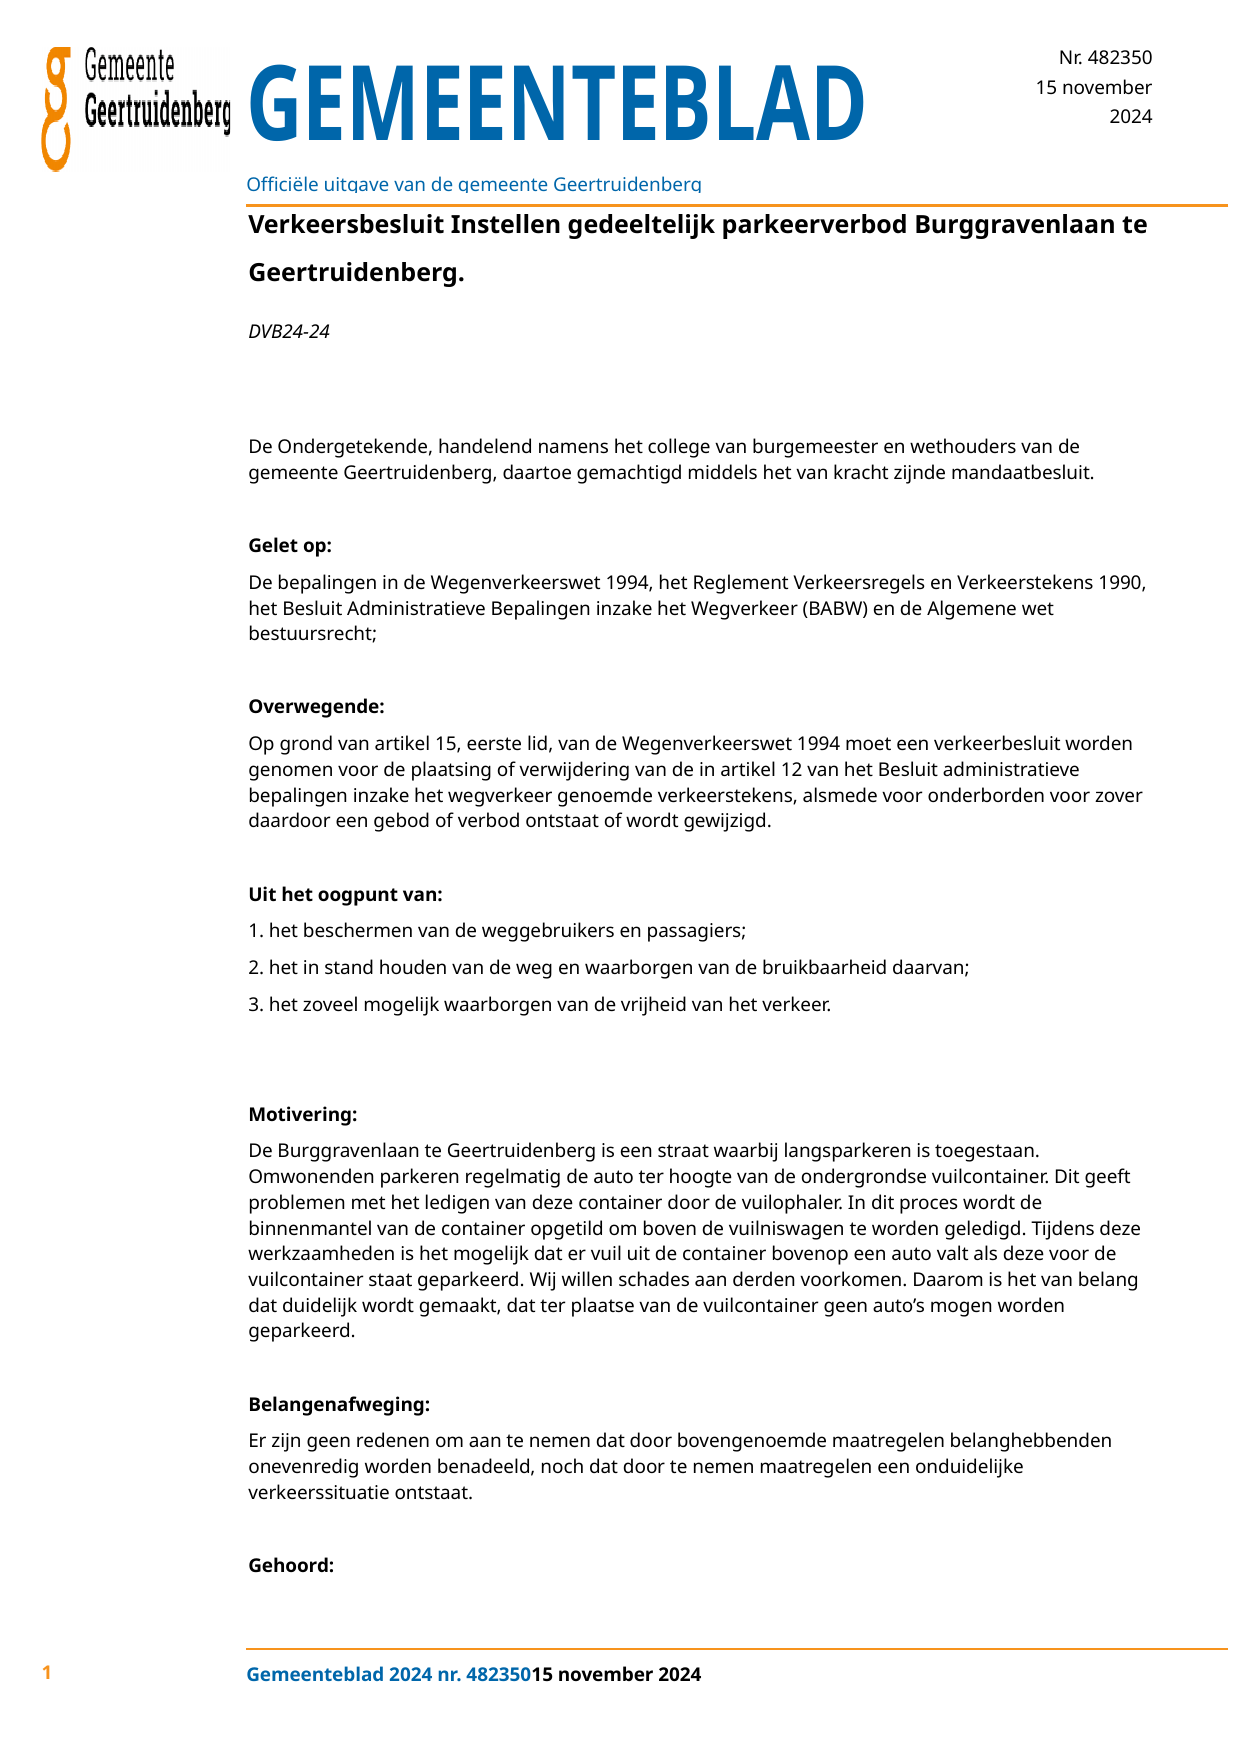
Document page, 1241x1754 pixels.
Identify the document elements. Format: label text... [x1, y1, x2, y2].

text 2. het in stand houden van de weg en waarborgen van de bruikbaarheid daarvan; [248, 954, 1152, 980]
text 3. het zoveel mogelijk waarborgen van de vrijheid van het verkeer. [248, 991, 1152, 1017]
text 1. het beschermen van de weggebruikers en passagiers; [248, 918, 1152, 943]
text Uit het oogpunt van: [248, 881, 1152, 907]
text De bepalingen in de Wegenverkeerswet 1994, het Reglement Verkeersregels en Verkeerstekens 1990, het Besluit Administratieve Bepalingen inzake het Wegverkeer (BABW) en de Algemene wet bestuursrecht; [248, 569, 1152, 646]
text De Ondergetekende, handelend namens het college van burgemeester en wethouders van de gemeente Geertruidenberg, daartoe gemachtigd middels het van kracht zijnde mandaatbesluit. [248, 433, 1152, 485]
text Gelet op: [248, 532, 1152, 558]
text Verkeersbesluit Instellen gedeeltelijk parkeerverbod Burggravenlaan te Geertruidenberg. [248, 207, 1152, 288]
text Overwegende: [248, 694, 1152, 719]
text Motivering: [248, 1101, 1152, 1127]
text De Burggravenlaan te Geertruidenberg is een straat waarbij langsparkeren is toegestaan. Omwonenden parkeren regelmatig de auto ter hoogte van de ondergrondse vuilcontainer. Dit geeft problemen met het ledigen van deze container door de vuilophaler. In dit proces wordt de binnenmantel van de container opgetild om boven de vuilniswagen te worden geledigd. Tijdens deze werkzaamheden is het mogelijk dat er vuil uit de container bovenop een auto valt als deze voor de vuilcontainer staat geparkeerd. Wij willen schades aan derden voorkomen. Daarom is het van belang dat duidelijk wordt gemaakt, dat ter plaatse van de vuilcontainer geen auto’s mogen worden geparkeerd. [248, 1138, 1152, 1343]
text Er zijn geen redenen om aan te nemen dat door bovengenoemde maatregelen belanghebbenden onevenredig worden benadeeld, noch dat door te nemen maatregelen een onduidelijke verkeerssituatie ontstaat. [248, 1428, 1152, 1505]
text Belangenafweging: [248, 1391, 1152, 1417]
text Op grond van artikel 15, eerste lid, van de Wegenverkeerswet 1994 moet een verkeerbesluit worden genomen voor de plaatsing of verwijdering van de in artikel 12 van het Besluit administratieve bepalingen inzake het wegverkeer genoemde verkeerstekens, alsmede voor onderborden voor zover daardoor een gebod of verbod ontstaat of wordt gewijzigd. [248, 730, 1152, 833]
picture [41, 47, 231, 172]
text DVB24-24 [248, 318, 1152, 344]
text Gehoord: [248, 1552, 1152, 1578]
